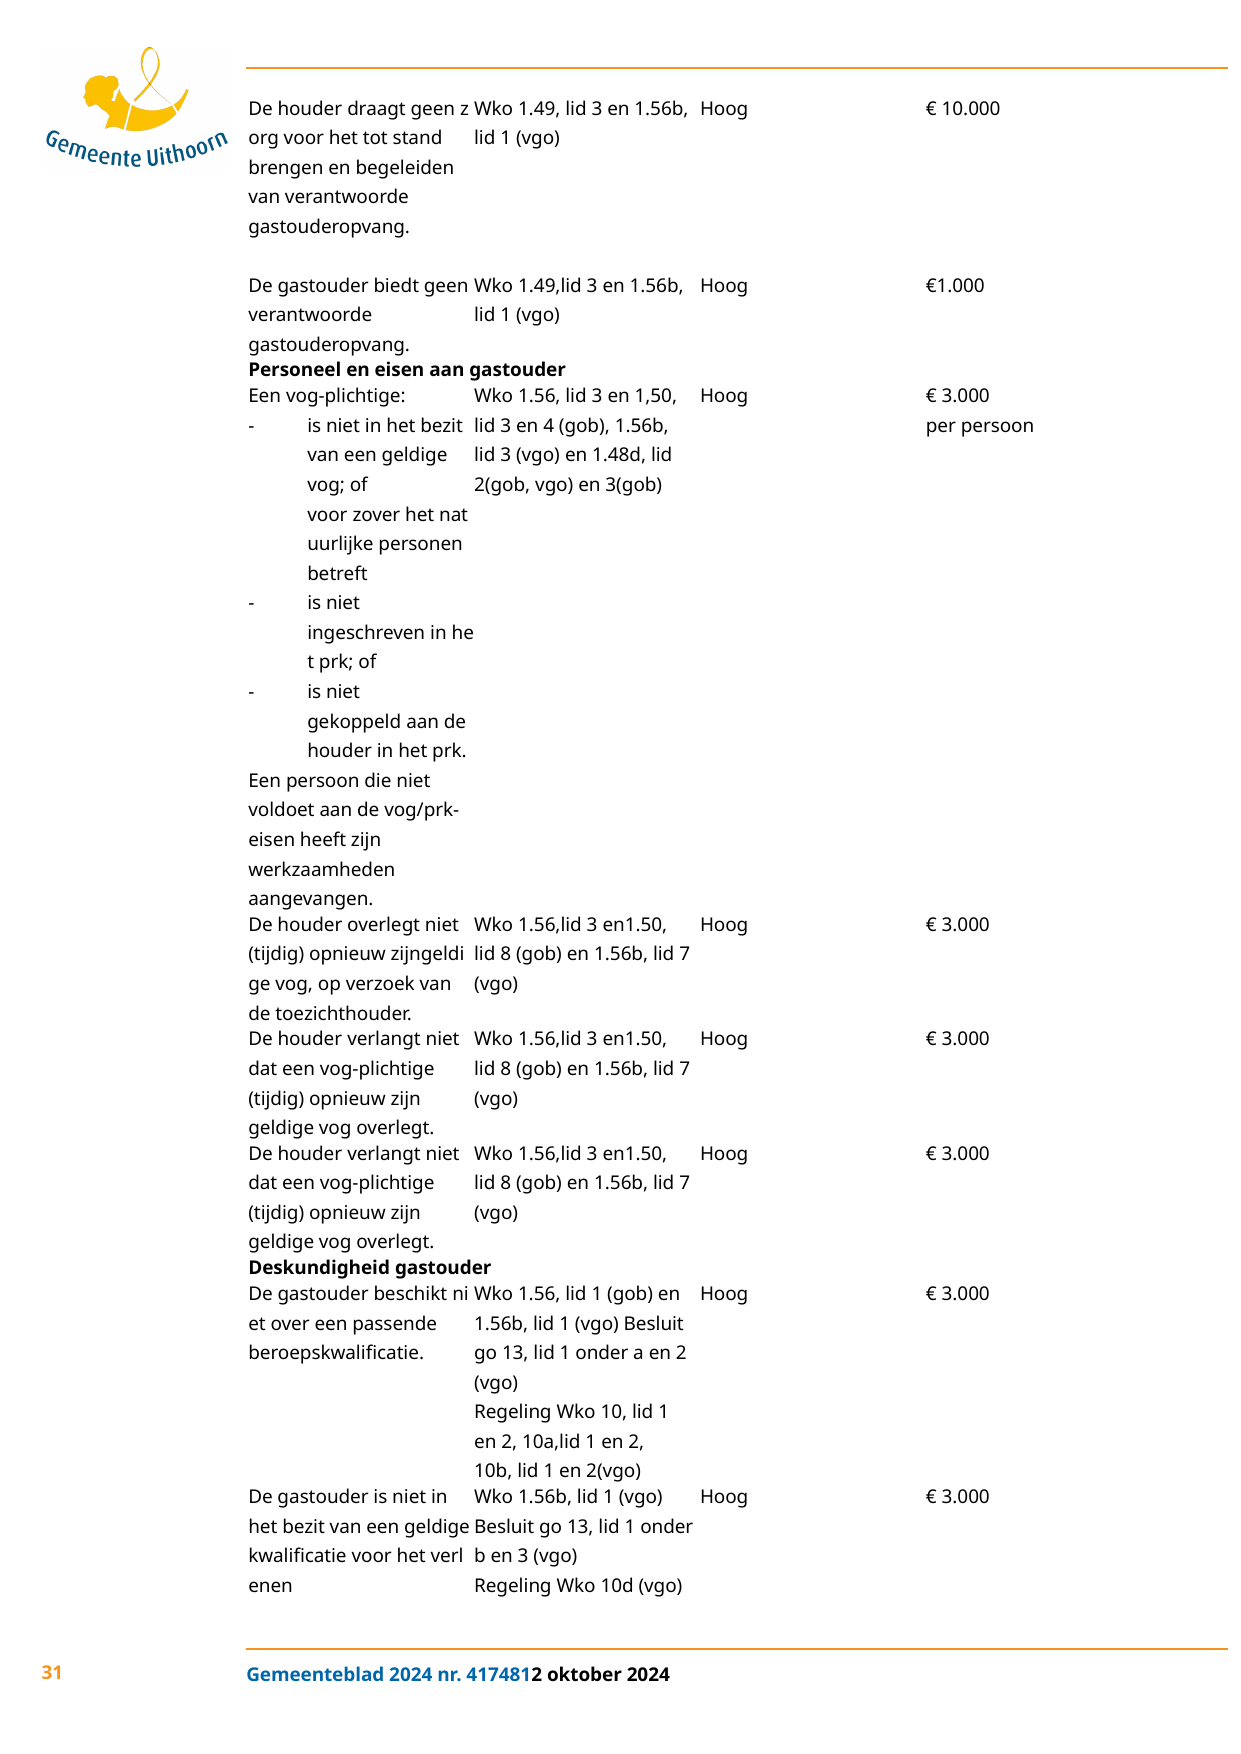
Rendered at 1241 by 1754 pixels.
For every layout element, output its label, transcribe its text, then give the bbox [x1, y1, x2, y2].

table_header €1.000 [926, 272, 1152, 357]
table_cell € 3.000 [926, 1026, 1152, 1140]
table_cell Wko 1.56,lid 3 en1.50, lid 8 (gob) en 1.56b, lid 7 (vgo) [474, 1140, 700, 1254]
table_cell De gastouder is niet in het bezit van een geldige kwalificatie voor het verlenen [248, 1484, 474, 1598]
table_cell € 3.000 [926, 911, 1152, 1026]
table_cell Hoog [700, 95, 926, 239]
table_cell € 3.000 per persoon [926, 383, 1152, 911]
table_cell Wko 1.56, lid 3 en 1,50, lid 3 en 4 (gob), 1.56b, lid 3 (vgo) en 1.48d, lid 2(gob, vgo) en 3(gob) [474, 383, 700, 911]
table_cell € 3.000 [926, 1280, 1152, 1483]
table_header De gastouder biedt geen verantwoorde gastouderopvang. [248, 272, 474, 357]
table_cell De houder verlangt niet dat een vog-plichtige (tijdig) opnieuw zijn geldige vog overlegt. [248, 1140, 474, 1254]
picture [41, 47, 231, 172]
table_cell € 3.000 [926, 1484, 1152, 1598]
table_cell Hoog [700, 1140, 926, 1254]
table_cell Wko 1.56, lid 1 (gob) en 1.56b, lid 1 (vgo) Besluit go 13, lid 1 onder a en 2 (vgo) Regeling Wko 10, lid 1 en 2, 10a,lid 1 en 2, 10b, lid 1 en 2(vgo) [474, 1280, 700, 1483]
table_cell Wko 1.56,lid 3 en1.50, lid 8 (gob) en 1.56b, lid 7 (vgo) [474, 911, 700, 1026]
table_cell € 10.000 [926, 95, 1152, 239]
table_cell Deskundigheid gastouder [248, 1255, 1152, 1280]
table_header Hoog [700, 272, 926, 357]
table_cell De houder verlangt niet dat een vog-plichtige (tijdig) opnieuw zijn geldige vog overlegt. [248, 1026, 474, 1140]
table_cell € 3.000 [926, 1140, 1152, 1254]
table_cell Hoog [700, 383, 926, 911]
table_cell Hoog [700, 911, 926, 1026]
table_cell Hoog [700, 1026, 926, 1140]
table_cell Wko 1.56b, lid 1 (vgo) Besluit go 13, lid 1 onder b en 3 (vgo) Regeling Wko 10d (vgo) [474, 1484, 700, 1598]
table_cell Wko 1.49, lid 3 en 1.56b, lid 1 (vgo) [474, 95, 700, 239]
table_cell De gastouder beschikt niet over een passende beroepskwalificatie. [248, 1280, 474, 1483]
table_cell Een vog-plichtige: is niet in het bezit van een geldige vog; of voor zover het natuurlijke personen betreft is niet ingeschreven in het prk; of is niet gekoppeld aan de houder in het prk. Een persoon die niet voldoet aan de vog/prk-eisen heeft zijn werkzaamheden aangevangen. [248, 383, 474, 911]
table_cell Hoog [700, 1280, 926, 1483]
table_cell De houder overlegt niet (tijdig) opnieuw zijngeldige vog, op verzoek van de toezichthouder. [248, 911, 474, 1026]
table_header Wko 1.49,lid 3 en 1.56b, lid 1 (vgo) [474, 272, 700, 357]
table_cell Wko 1.56,lid 3 en1.50, lid 8 (gob) en 1.56b, lid 7 (vgo) [474, 1026, 700, 1140]
table_cell Hoog [700, 1484, 926, 1598]
table_cell Personeel en eisen aan gastouder [248, 357, 1152, 382]
table_cell De houder draagt geen zorg voor het tot stand brengen en begeleiden van verantwoorde gastouderopvang. [248, 95, 474, 239]
